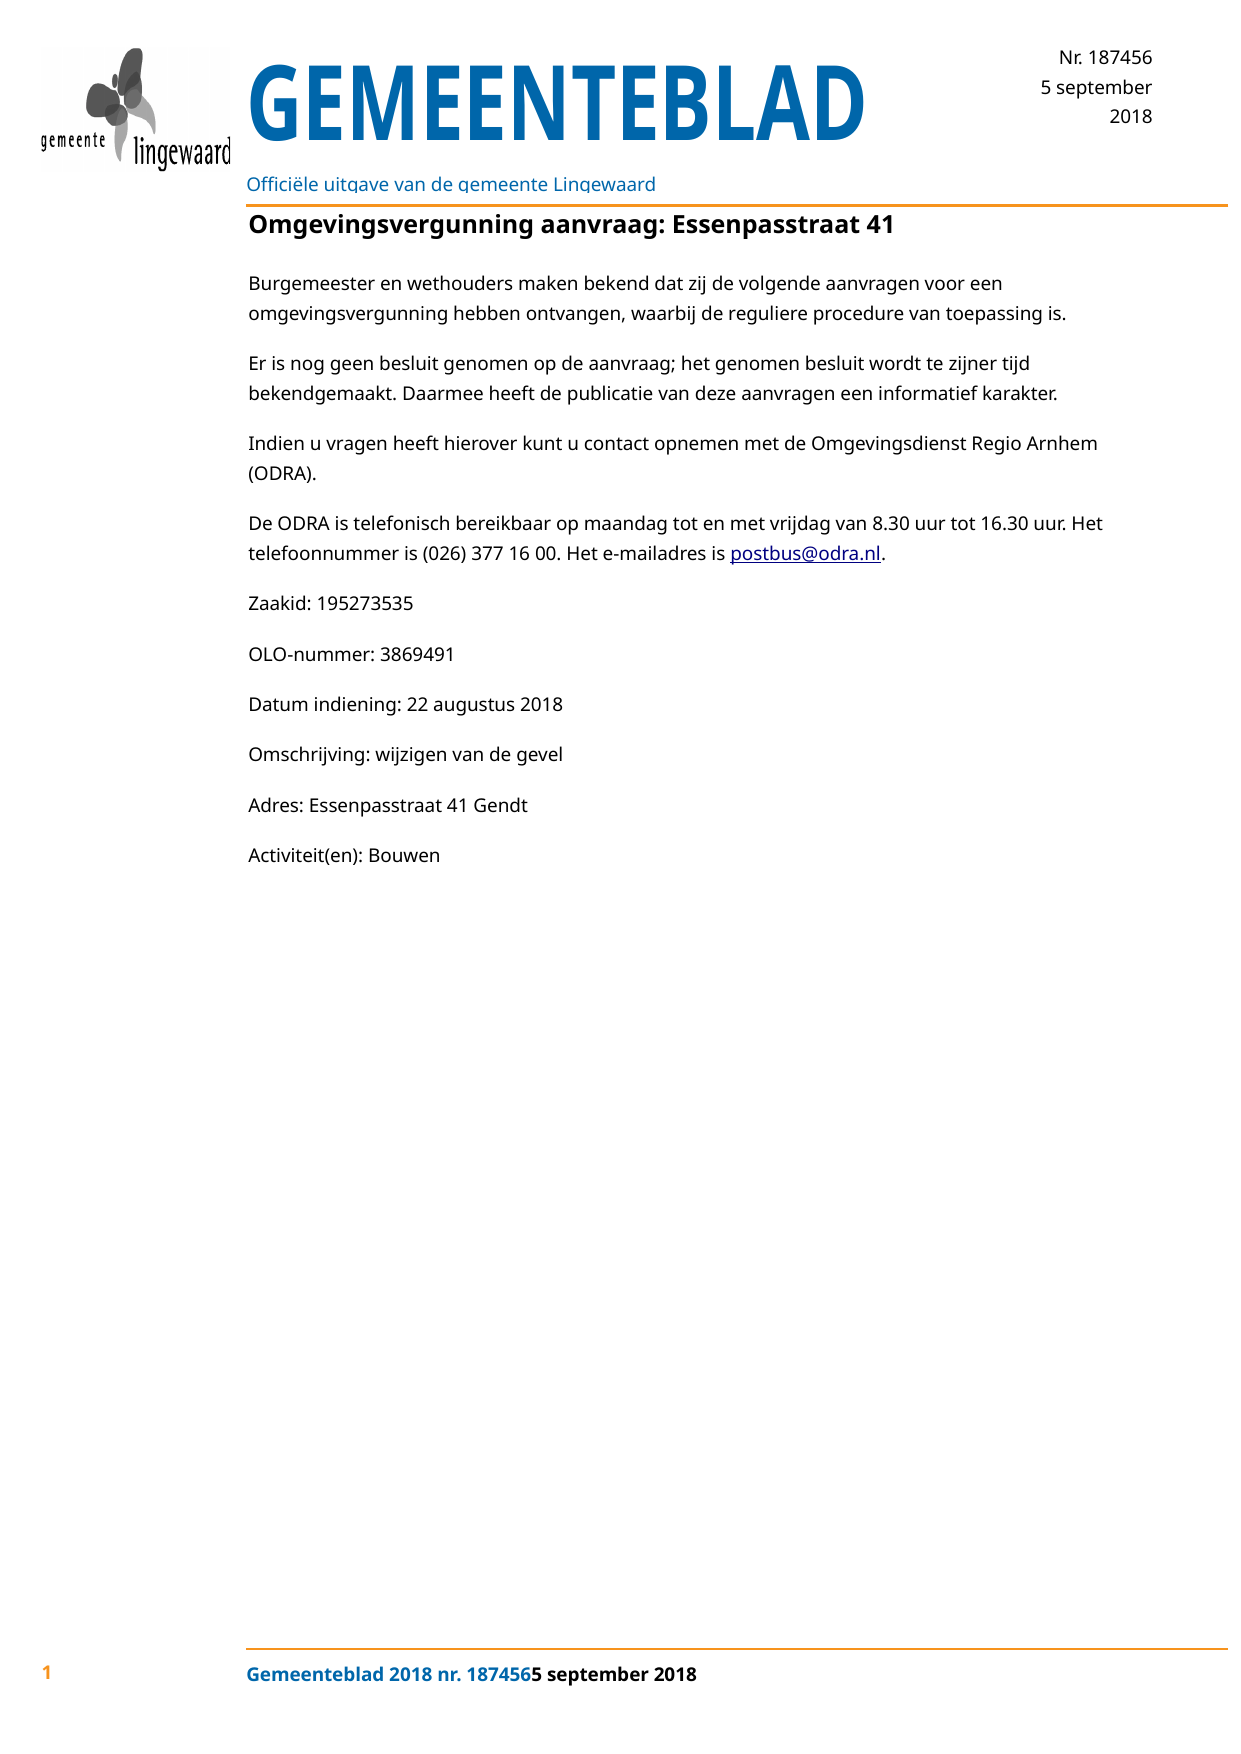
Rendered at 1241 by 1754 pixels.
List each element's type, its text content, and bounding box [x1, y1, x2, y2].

text Omgevingsvergunning aanvraag: Essenpasstraat 41 [248, 207, 1152, 241]
text OLO-nummer: 3869491 [248, 641, 1152, 666]
text Zaakid: 195273535 [248, 590, 1152, 616]
text De ODRA is telefonisch bereikbaar op maandag tot en met vrijdag van 8.30 uur tot 16.30 uur. Het telefoonnummer is (026) 377 16 00. Het e-mailadres is postbus@odra.nl. [248, 510, 1152, 566]
picture [41, 47, 231, 172]
text Burgemeester en wethouders maken bekend dat zij de volgende aanvragen voor een omgevingsvergunning hebben ontvangen, waarbij de reguliere procedure van toepassing is. [248, 270, 1152, 326]
text Datum indiening: 22 augustus 2018 [248, 691, 1152, 717]
text Activiteit(en): Bouwen [248, 842, 1152, 868]
text Omschrijving: wijzigen van de gevel [248, 742, 1152, 767]
text Adres: Essenpasstraat 41 Gendt [248, 792, 1152, 818]
text Er is nog geen besluit genomen op de aanvraag; het genomen besluit wordt te zijner tijd bekendgemaakt. Daarmee heeft de publicatie van deze aanvragen een informatief karakter. [248, 350, 1152, 406]
text Indien u vragen heeft hierover kunt u contact opnemen met de Omgevingsdienst Regio Arnhem (ODRA). [248, 430, 1152, 486]
